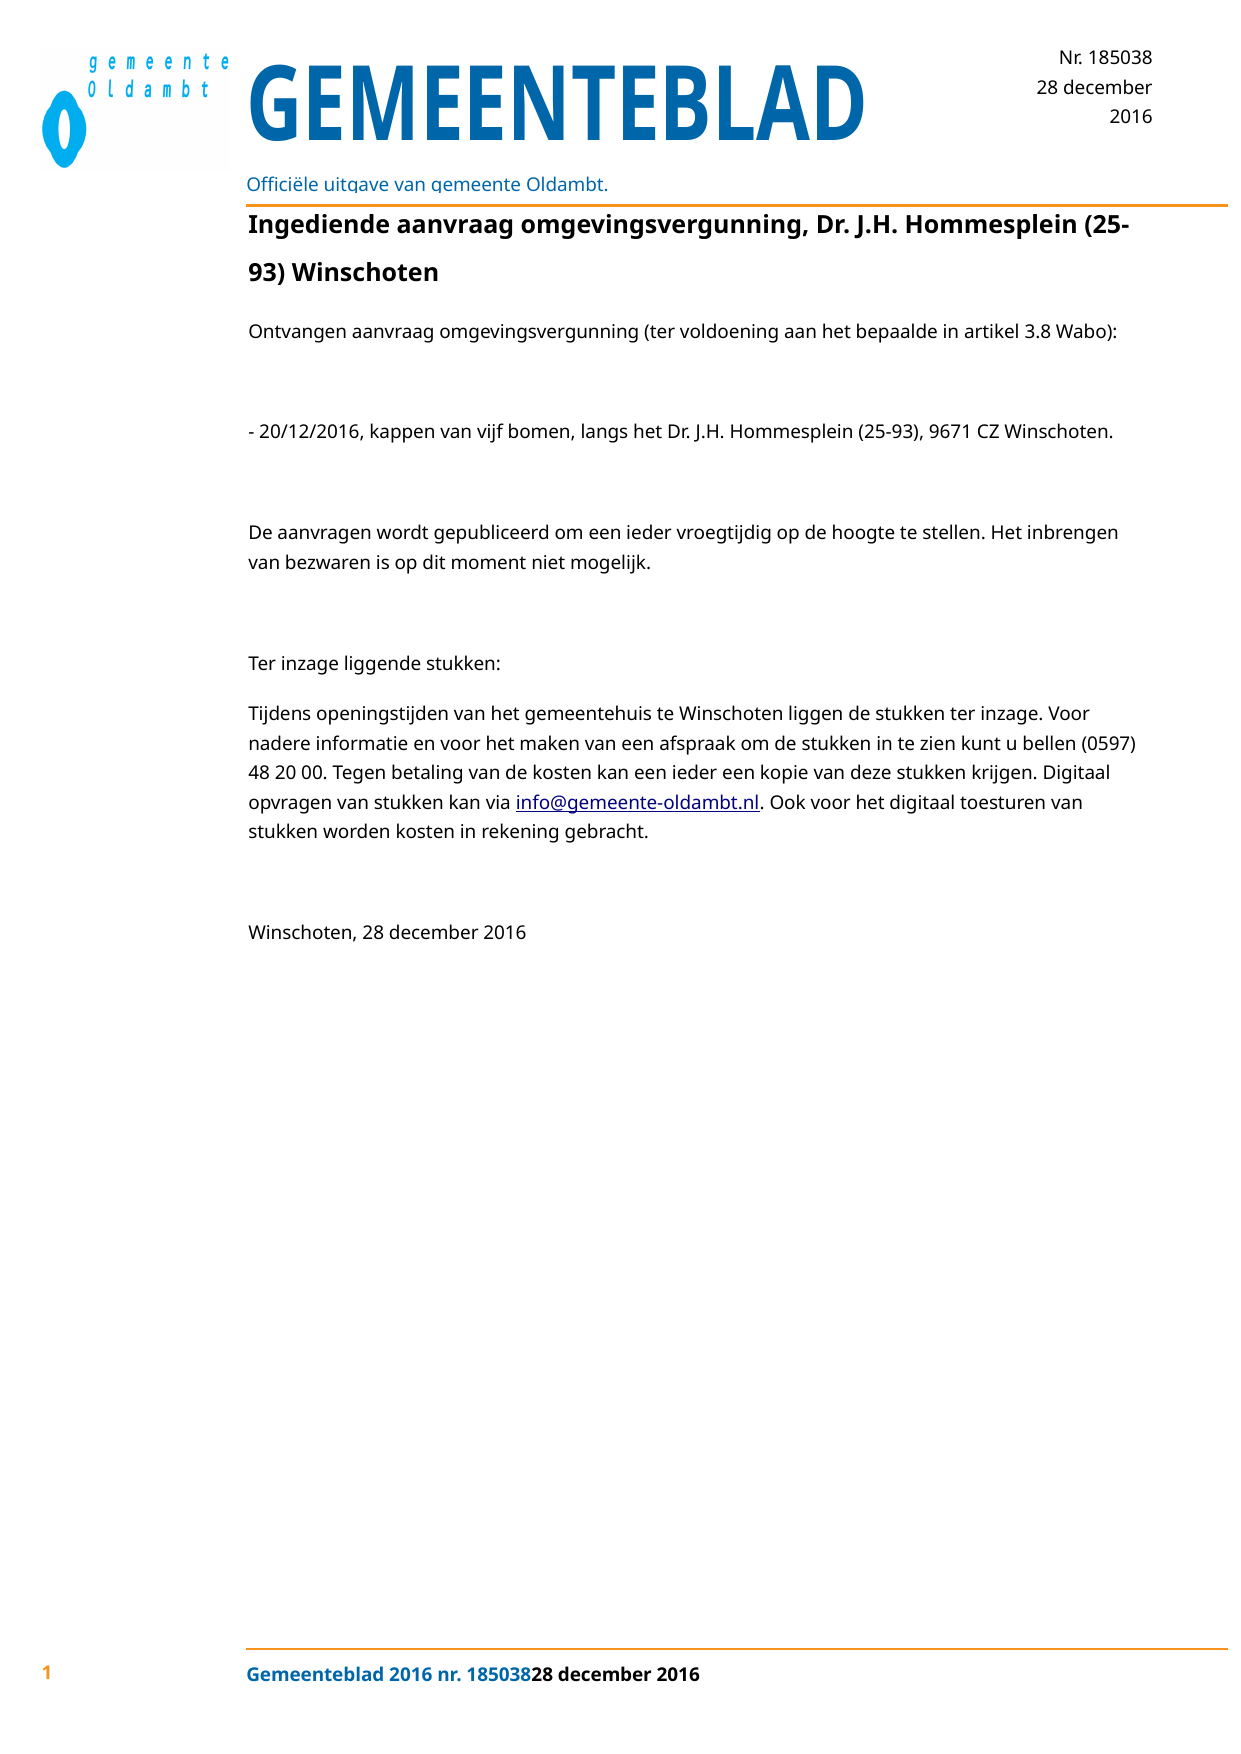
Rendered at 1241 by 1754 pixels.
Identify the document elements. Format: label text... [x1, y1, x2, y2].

text Ter inzage liggende stukken: [248, 650, 1152, 676]
text Tijdens openingstijden van het gemeentehuis te Winschoten liggen de stukken ter inzage. Voor nadere informatie en voor het maken van een afspraak om de stukken in te zien kunt u bellen (0597) 48 20 00. Tegen betaling van de kosten kan een ieder een kopie van deze stukken krijgen. Digitaal opvragen van stukken kan via info@gemeente-oldambt.nl. Ook voor het digitaal toesturen van stukken worden kosten in rekening gebracht. [248, 700, 1152, 844]
text De aanvragen wordt gepubliceerd om een ieder vroegtijdig op de hoogte te stellen. Het inbrengen van bezwaren is op dit moment niet mogelijk. [248, 519, 1152, 575]
text Ontvangen aanvraag omgevingsvergunning (ter voldoening aan het bepaalde in artikel 3.8 Wabo): [248, 318, 1152, 344]
text Winschoten, 28 december 2016 [248, 919, 1152, 945]
text Ingediende aanvraag omgevingsvergunning, Dr. J.H. Hommesplein (25-93) Winschoten [248, 207, 1152, 288]
picture [41, 47, 231, 172]
text - 20/12/2016, kappen van vijf bomen, langs het Dr. J.H. Hommesplein (25-93), 9671 CZ Winschoten. [248, 419, 1152, 444]
